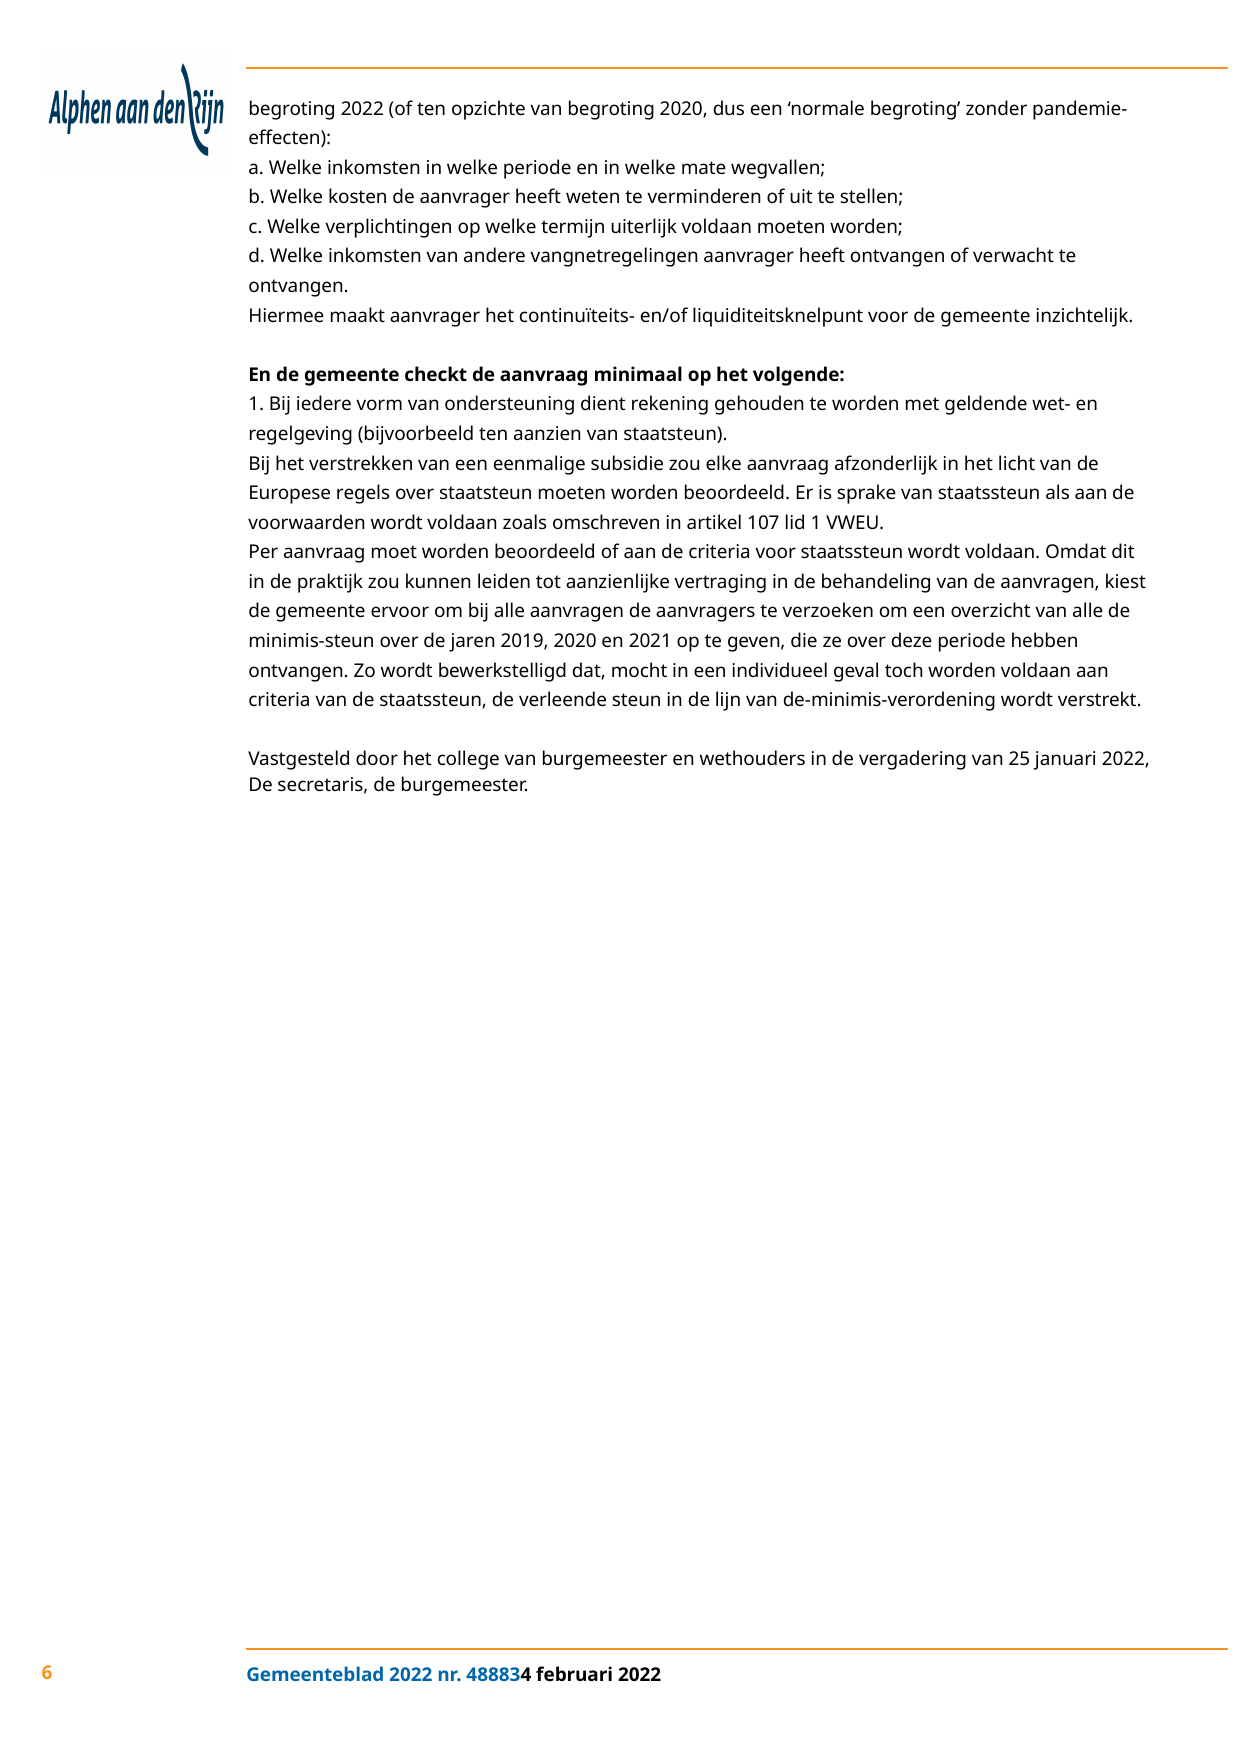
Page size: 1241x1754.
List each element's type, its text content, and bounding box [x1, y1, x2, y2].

text Per aanvraag moet worden beoordeeld of aan de criteria voor staatssteun wordt voldaan. Omdat dit in de praktijk zou kunnen leiden tot aanzienlijke vertraging in de behandeling van de aanvragen, kiest de gemeente ervoor om bij alle aanvragen de aanvragers te verzoeken om een overzicht van alle de minimis-steun over de jaren 2019, 2020 en 2021 op te geven, die ze over deze periode hebben ontvangen. Zo wordt bewerkstelligd dat, mocht in een individueel geval toch worden voldaan aan criteria van de staatssteun, de verleende steun in de lijn van de-minimis-verordening wordt verstrekt. [248, 538, 1152, 712]
text Hiermee maakt aanvrager het continuïteits- en/of liquiditeitsknelpunt voor de gemeente inzichtelijk. [248, 302, 1152, 328]
text a. Welke inkomsten in welke periode en in welke mate wegvallen; [248, 154, 1152, 180]
text c. Welke verplichtingen op welke termijn uiterlijk voldaan moeten worden; [248, 213, 1152, 239]
text De secretaris, de burgemeester. [248, 771, 1152, 797]
text 1. Bij iedere vorm van ondersteuning dient rekening gehouden te worden met geldende wet- en regelgeving (bijvoorbeeld ten aanzien van staatsteun). [248, 391, 1152, 446]
text d. Welke inkomsten van andere vangnetregelingen aanvrager heeft ontvangen of verwacht te ontvangen. [248, 243, 1152, 298]
text En de gemeente checkt de aanvraag minimaal op het volgende: [248, 361, 1152, 387]
text Vastgesteld door het college van burgemeester en wethouders in de vergadering van 25 januari 2022, [248, 746, 1152, 771]
text b. Welke kosten de aanvrager heeft weten te verminderen of uit te stellen; [248, 183, 1152, 209]
text Bij het verstrekken van een eenmalige subsidie zou elke aanvraag afzonderlijk in het licht van de Europese regels over staatsteun moeten worden beoordeeld. Er is sprake van staatssteun als aan de voorwaarden wordt voldaan zoals omschreven in artikel 107 lid 1 VWEU. [248, 450, 1152, 535]
picture [41, 47, 231, 172]
text begroting 2022 (of ten opzichte van begroting 2020, dus een ‘normale begroting’ zonder pandemie-effecten): [248, 95, 1152, 150]
